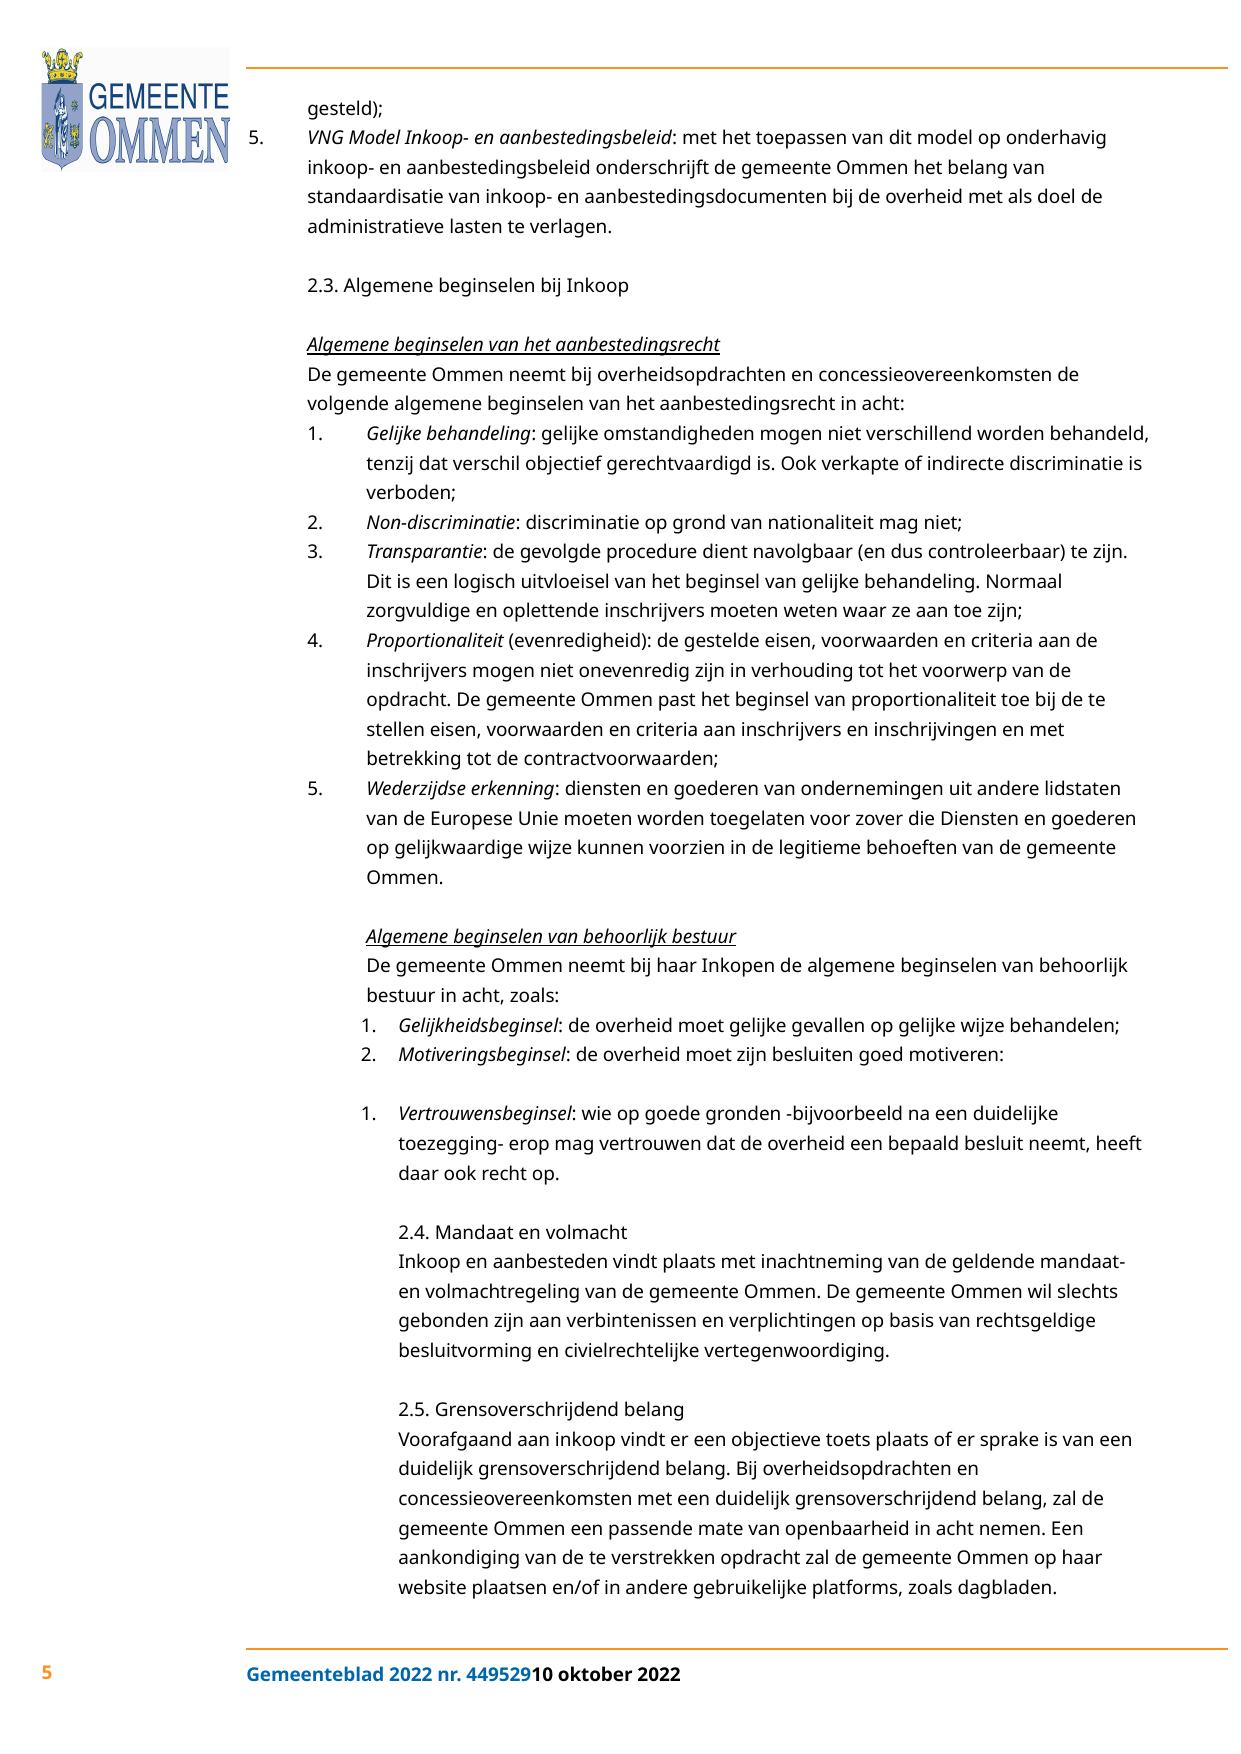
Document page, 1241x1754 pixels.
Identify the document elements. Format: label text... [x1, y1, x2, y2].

list Gelijkheidsbeginsel: de overheid moet gelijke gevallen op gelijke wijze behandelen; [361, 1012, 1152, 1038]
list Proportionaliteit (evenredigheid): de gestelde eisen, voorwaarden en criteria aan de inschrijvers mogen niet onevenredig zijn in verhouding tot het voorwerp van de opdracht. De gemeente Ommen past het beginsel van proportionaliteit toe bij de te stellen eisen, voorwaarden en criteria aan inschrijvers en inschrijvingen en met betrekking tot de contractvoorwaarden; [307, 627, 1152, 771]
list Wederzijdse erkenning: diensten en goederen van ondernemingen uit andere lidstaten van de Europese Unie moeten worden toegelaten voor zover die Diensten en goederen op gelijkwaardige wijze kunnen voorzien in de legitieme behoeften van de gemeente Ommen. [307, 775, 1152, 890]
list De gemeente Ommen neemt bij haar Inkopen de algemene beginselen van behoorlijk bestuur in acht, zoals: [307, 953, 1152, 1008]
list Non-discriminatie: discriminatie op grond van nationaliteit mag niet; [307, 509, 1152, 535]
list Vertrouwensbeginsel: wie op goede gronden -bijvoorbeeld na een duidelijke toezegging- erop mag vertrouwen dat de overheid een bepaald besluit neemt, heeft daar ook recht op. [361, 1101, 1152, 1186]
list Algemene beginselen van behoorlijk bestuur [307, 923, 1152, 949]
list Voorafgaand aan inkoop vindt er een objectieve toets plaats of er sprake is van een duidelijk grensoverschrijdend belang. Bij overheidsopdrachten en concessieovereenkomsten met een duidelijk grensoverschrijdend belang, zal de gemeente Ommen een passende mate van openbaarheid in acht nemen. Een aankondiging van de te verstrekken opdracht zal de gemeente Ommen op haar website plaatsen en/of in andere gebruikelijke platforms, zoals dagbladen. [361, 1426, 1152, 1600]
list 2.4. Mandaat en volmacht [361, 1219, 1152, 1245]
list 2.5. Grensoverschrijdend belang [361, 1396, 1152, 1422]
picture [41, 47, 231, 172]
list VNG Model Inkoop- en aanbestedingsbeleid: met het toepassen van dit model op onderhavig inkoop- en aanbestedingsbeleid onderschrijft de gemeente Ommen het belang van standaardisatie van inkoop- en aanbestedingsdocumenten bij de overheid met als doel de administratieve lasten te verlagen. [248, 124, 1152, 239]
list 2.3. Algemene beginselen bij Inkoop [248, 272, 1152, 298]
list gesteld); [248, 95, 1152, 121]
list Algemene beginselen van het aanbestedingsrecht [248, 331, 1152, 357]
list Motiveringsbeginsel: de overheid moet zijn besluiten goed motiveren: [361, 1041, 1152, 1067]
list Gelijke behandeling: gelijke omstandigheden mogen niet verschillend worden behandeld, tenzij dat verschil objectief gerechtvaardigd is. Ook verkapte of indirecte discriminatie is verboden; [307, 420, 1152, 505]
list Transparantie: de gevolgde procedure dient navolgbaar (en dus controleerbaar) te zijn. Dit is een logisch uitvloeisel van het beginsel van gelijke behandeling. Normaal zorgvuldige en oplettende inschrijvers moeten weten waar ze aan toe zijn; [307, 538, 1152, 623]
list Inkoop en aanbesteden vindt plaats met inachtneming van de geldende mandaat- en volmachtregeling van de gemeente Ommen. De gemeente Ommen wil slechts gebonden zijn aan verbintenissen en verplichtingen op basis van rechtsgeldige besluitvorming en civielrechtelijke vertegenwoordiging. [361, 1248, 1152, 1363]
list De gemeente Ommen neemt bij overheidsopdrachten en concessieovereenkomsten de volgende algemene beginselen van het aanbestedingsrecht in acht: [248, 361, 1152, 416]
